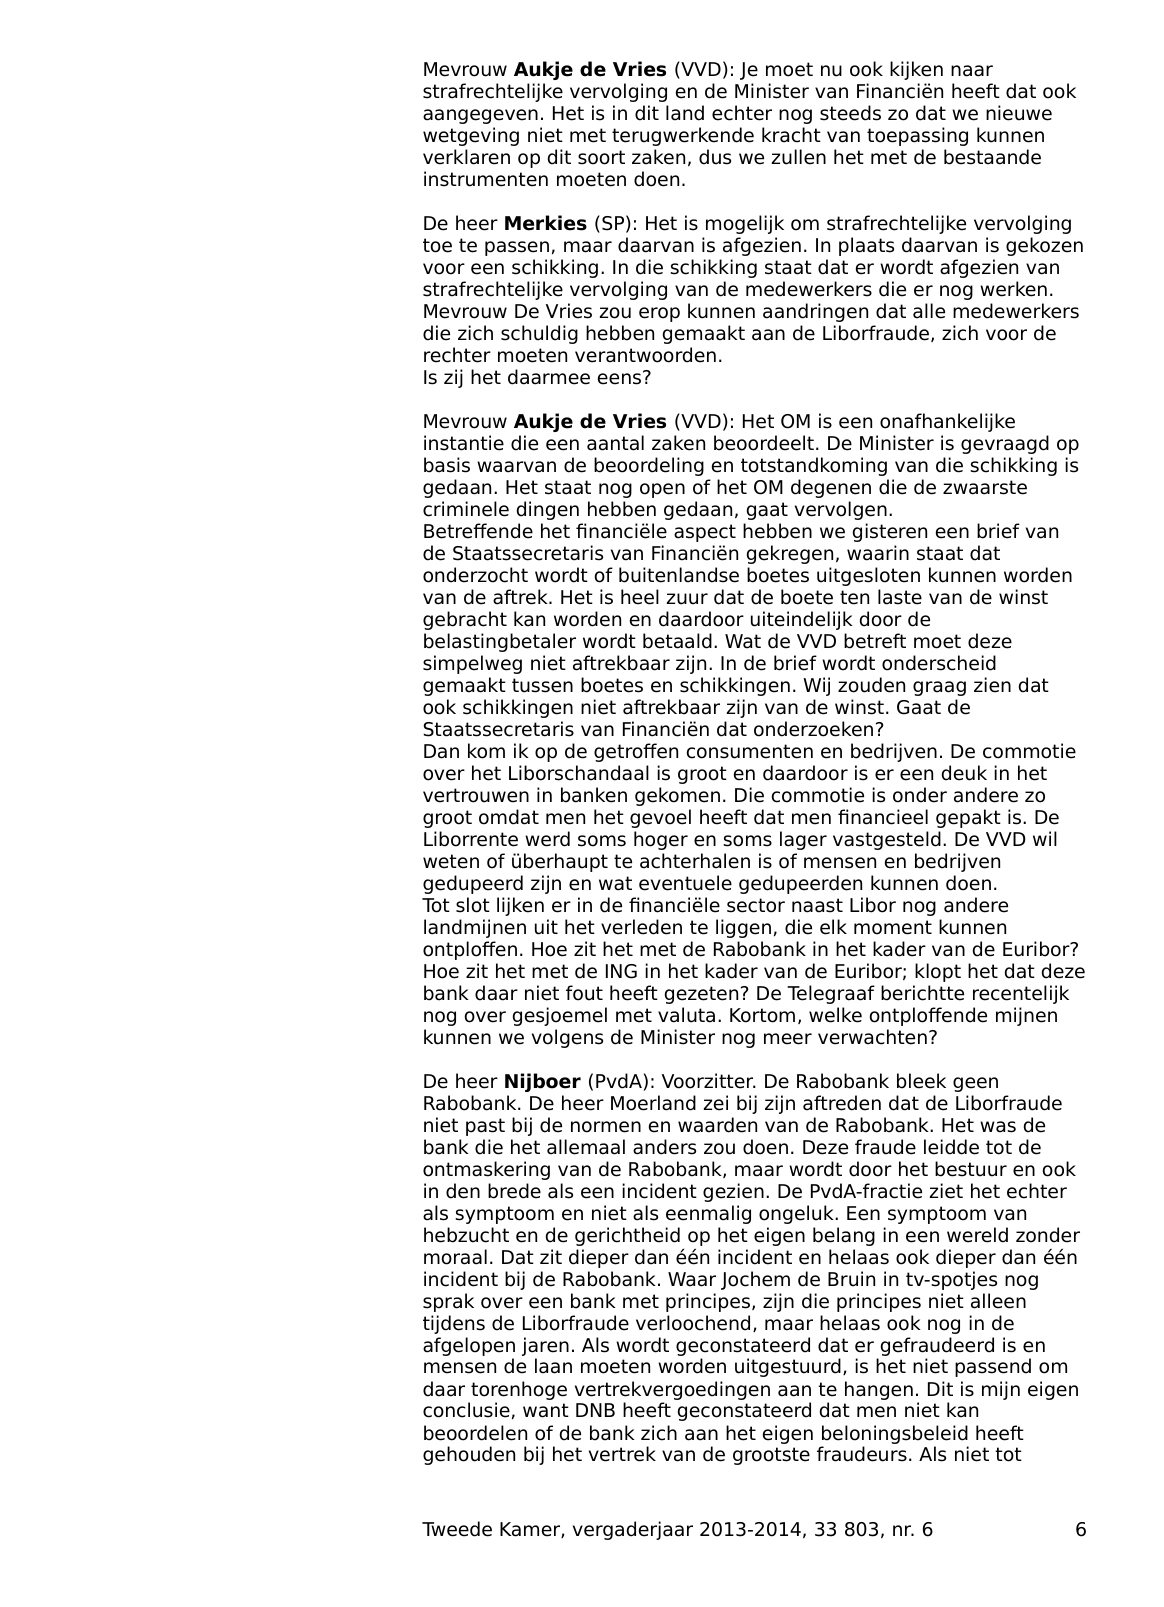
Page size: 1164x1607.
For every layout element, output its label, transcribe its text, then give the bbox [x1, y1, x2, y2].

text Mevrouw Aukje de Vries (VVD): Je moet nu ook kijken naar strafrechtelijke vervolging en de Minister van Financiën heeft dat ook aangegeven. Het is in dit land echter nog steeds zo dat we nieuwe wetgeving niet met terugwerkende kracht van toepassing kunnen verklaren op dit soort zaken, dus we zullen het met de bestaande instrumenten moeten doen. [422, 59, 1087, 191]
text De heer Nijboer (PvdA): Voorzitter. De Rabobank bleek geen Rabobank. De heer Moerland zei bij zijn aftreden dat de Liborfraude niet past bij de normen en waarden van de Rabobank. Het was de bank die het allemaal anders zou doen. Deze fraude leidde tot de ontmaskering van de Rabobank, maar wordt door het bestuur en ook in den brede als een incident gezien. De PvdA-fractie ziet het echter als symptoom en niet als eenmalig ongeluk. Een symptoom van hebzucht en de gerichtheid op het eigen belang in een wereld zonder moraal. Dat zit dieper dan één incident en helaas ook dieper dan één incident bij de Rabobank. Waar Jochem de Bruin in tv-spotjes nog sprak over een bank met principes, zijn die principes niet alleen tijdens de Liborfraude verloochend, maar helaas ook nog in de afgelopen jaren. Als wordt geconstateerd dat er gefraudeerd is en mensen de laan moeten worden uitgestuurd, is het niet passend om daar torenhoge vertrekvergoedingen aan te hangen. Dit is mijn eigen conclusie, want DNB heeft geconstateerd dat men niet kan beoordelen of de bank zich aan het eigen beloningsbeleid heeft gehouden bij het vertrek van de grootste fraudeurs. Als niet tot [422, 1071, 1087, 1466]
text De heer Merkies (SP): Het is mogelijk om strafrechtelijke vervolging toe te passen, maar daarvan is afgezien. In plaats daarvan is gekozen voor een schikking. In die schikking staat dat er wordt afgezien van strafrechtelijke vervolging van de medewerkers die er nog werken. Mevrouw De Vries zou erop kunnen aandringen dat alle medewerkers die zich schuldig hebben gemaakt aan de Liborfraude, zich voor de rechter moeten verantwoorden. [422, 213, 1087, 367]
text Mevrouw Aukje de Vries (VVD): Het OM is een onafhankelijke instantie die een aantal zaken beoordeelt. De Minister is gevraagd op basis waarvan de beoordeling en totstandkoming van die schikking is gedaan. Het staat nog open of het OM degenen die de zwaarste criminele dingen hebben gedaan, gaat vervolgen. [422, 411, 1087, 521]
text Betreffende het financiële aspect hebben we gisteren een brief van de Staatssecretaris van Financiën gekregen, waarin staat dat onderzocht wordt of buitenlandse boetes uitgesloten kunnen worden van de aftrek. Het is heel zuur dat de boete ten laste van de winst gebracht kan worden en daardoor uiteindelijk door de belastingbetaler wordt betaald. Wat de VVD betreft moet deze simpelweg niet aftrekbaar zijn. In de brief wordt onderscheid gemaakt tussen boetes en schikkingen. Wij zouden graag zien dat ook schikkingen niet aftrekbaar zijn van de winst. Gaat de Staatssecretaris van Financiën dat onderzoeken? [422, 521, 1087, 741]
text Is zij het daarmee eens? [422, 367, 1087, 389]
text Dan kom ik op de getroffen consumenten en bedrijven. De commotie over het Liborschandaal is groot en daardoor is er een deuk in het vertrouwen in banken gekomen. Die commotie is onder andere zo groot omdat men het gevoel heeft dat men financieel gepakt is. De Liborrente werd soms hoger en soms lager vastgesteld. De VVD wil weten of überhaupt te achterhalen is of mensen en bedrijven gedupeerd zijn en wat eventuele gedupeerden kunnen doen. [422, 741, 1087, 895]
text Tot slot lijken er in de financiële sector naast Libor nog andere landmijnen uit het verleden te liggen, die elk moment kunnen ontploffen. Hoe zit het met de Rabobank in het kader van de Euribor? Hoe zit het met de ING in het kader van de Euribor; klopt het dat deze bank daar niet fout heeft gezeten? De Telegraaf berichtte recentelijk nog over gesjoemel met valuta. Kortom, welke ontploffende mijnen kunnen we volgens de Minister nog meer verwachten? [422, 895, 1087, 1048]
